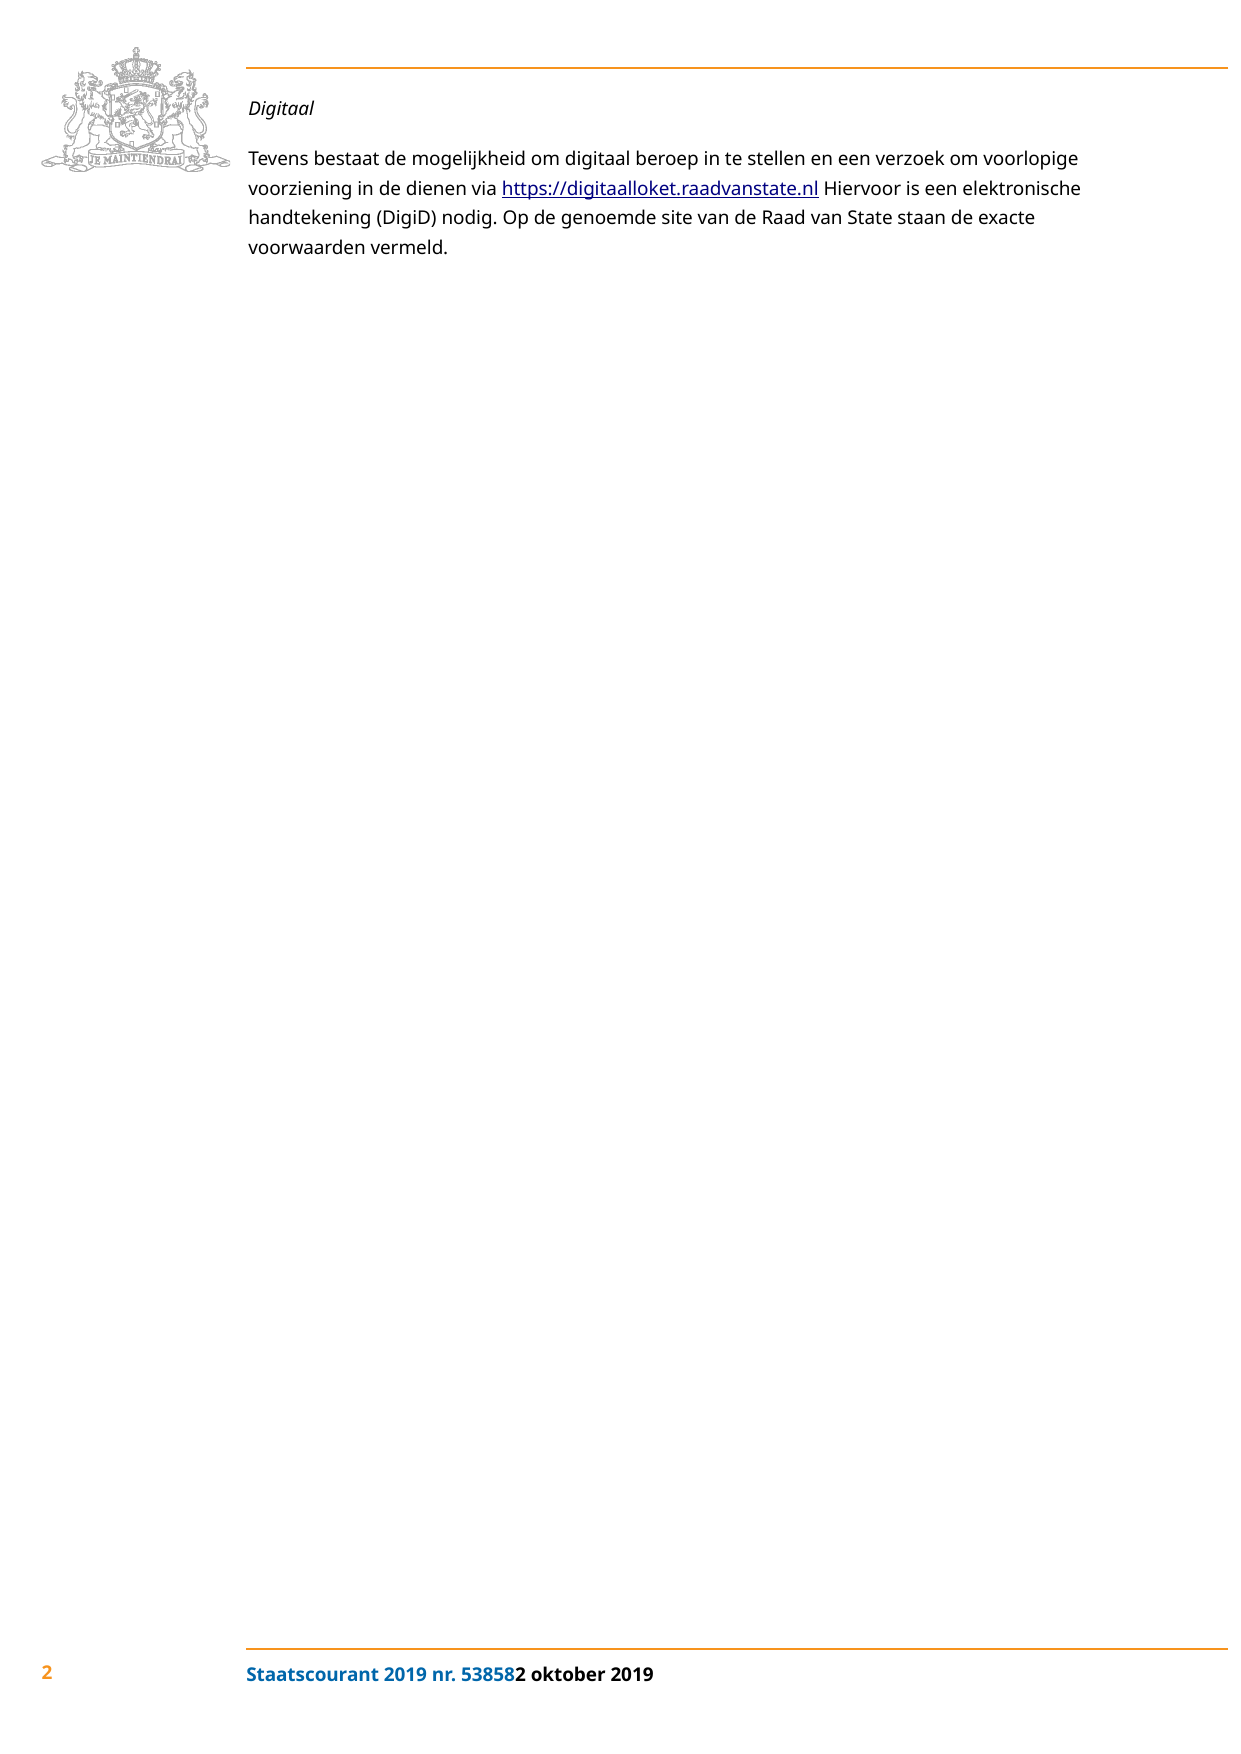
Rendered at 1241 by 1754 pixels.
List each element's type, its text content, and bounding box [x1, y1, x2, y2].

text Tevens bestaat de mogelijkheid om digitaal beroep in te stellen en een verzoek om voorlopige voorziening in de dienen via https://digitaalloket.raadvanstate.nl Hiervoor is een elektronische handtekening (DigiD) nodig. Op de genoemde site van de Raad van State staan de exacte voorwaarden vermeld. [248, 145, 1152, 260]
text Digitaal [248, 95, 1152, 121]
picture [41, 47, 231, 172]
